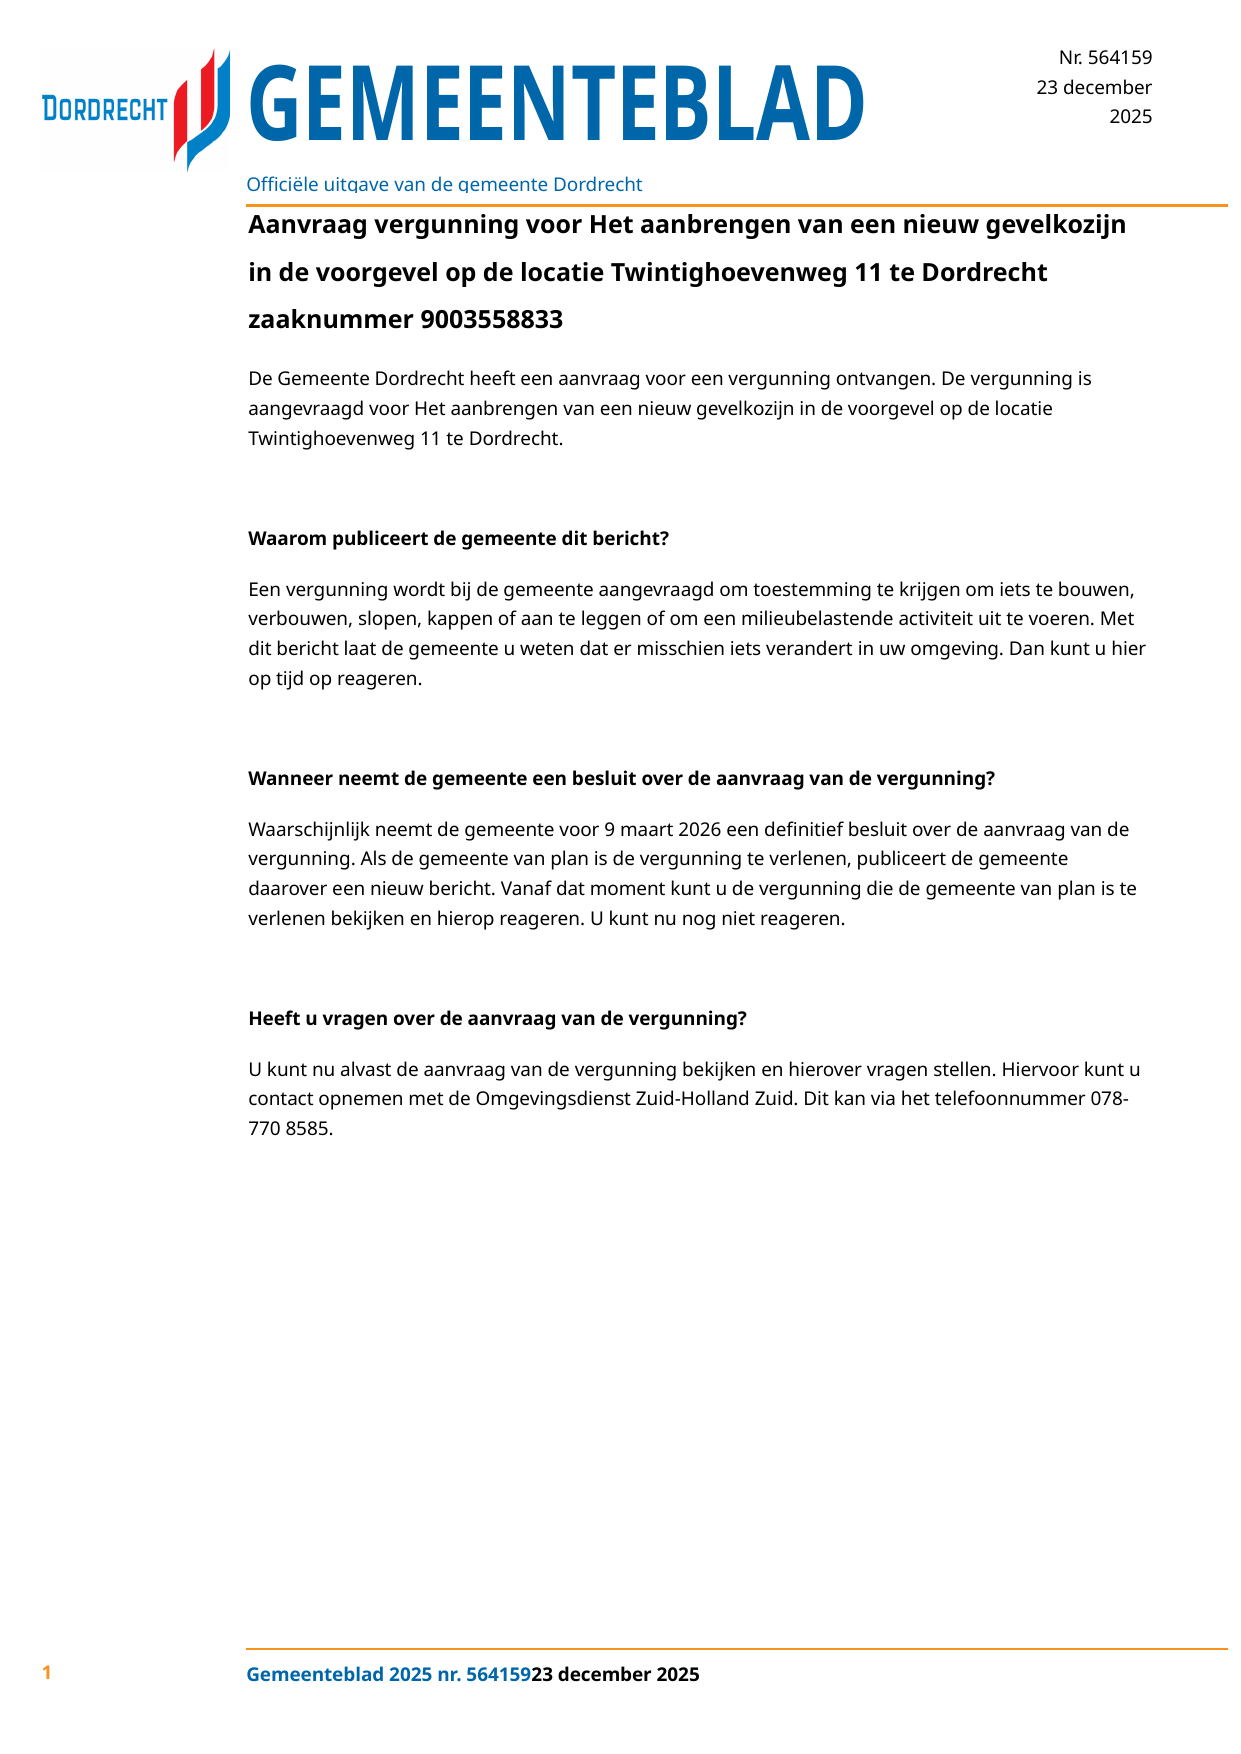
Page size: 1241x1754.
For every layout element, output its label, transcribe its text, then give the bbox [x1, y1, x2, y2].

text Waarom publiceert de gemeente dit bericht? [248, 526, 1152, 551]
text De Gemeente Dordrecht heeft een aanvraag voor een vergunning ontvangen. De vergunning is aangevraagd voor Het aanbrengen van een nieuw gevelkozijn in de voorgevel op de locatie Twintighoevenweg 11 te Dordrecht. [248, 366, 1152, 450]
text Waarschijnlijk neemt de gemeente voor 9 maart 2026 een definitief besluit over de aanvraag van de vergunning. Als de gemeente van plan is de vergunning te verlenen, publiceert de gemeente daarover een nieuw bericht. Vanaf dat moment kunt u de vergunning die de gemeente van plan is te verlenen bekijken en hierop reageren. U kunt nu nog niet reageren. [248, 816, 1152, 930]
text U kunt nu alvast de aanvraag van de vergunning bekijken en hierover vragen stellen. Hiervoor kunt u contact opnemen met de Omgevingsdienst Zuid-Holland Zuid. Dit kan via het telefoonnummer 078-770 8585. [248, 1056, 1152, 1141]
text Wanneer neemt de gemeente een besluit over de aanvraag van de vergunning? [248, 766, 1152, 791]
picture [41, 47, 231, 172]
text Aanvraag vergunning voor Het aanbrengen van een nieuw gevelkozijn in de voorgevel op de locatie Twintighoevenweg 11 te Dordrecht zaaknummer 9003558833 [248, 207, 1152, 336]
text Een vergunning wordt bij de gemeente aangevraagd om toestemming te krijgen om iets te bouwen, verbouwen, slopen, kappen of aan te leggen of om een milieubelastende activiteit uit te voeren. Met dit bericht laat de gemeente u weten dat er misschien iets verandert in uw omgeving. Dan kunt u hier op tijd op reageren. [248, 576, 1152, 690]
text Heeft u vragen over de aanvraag van de vergunning? [248, 1006, 1152, 1031]
